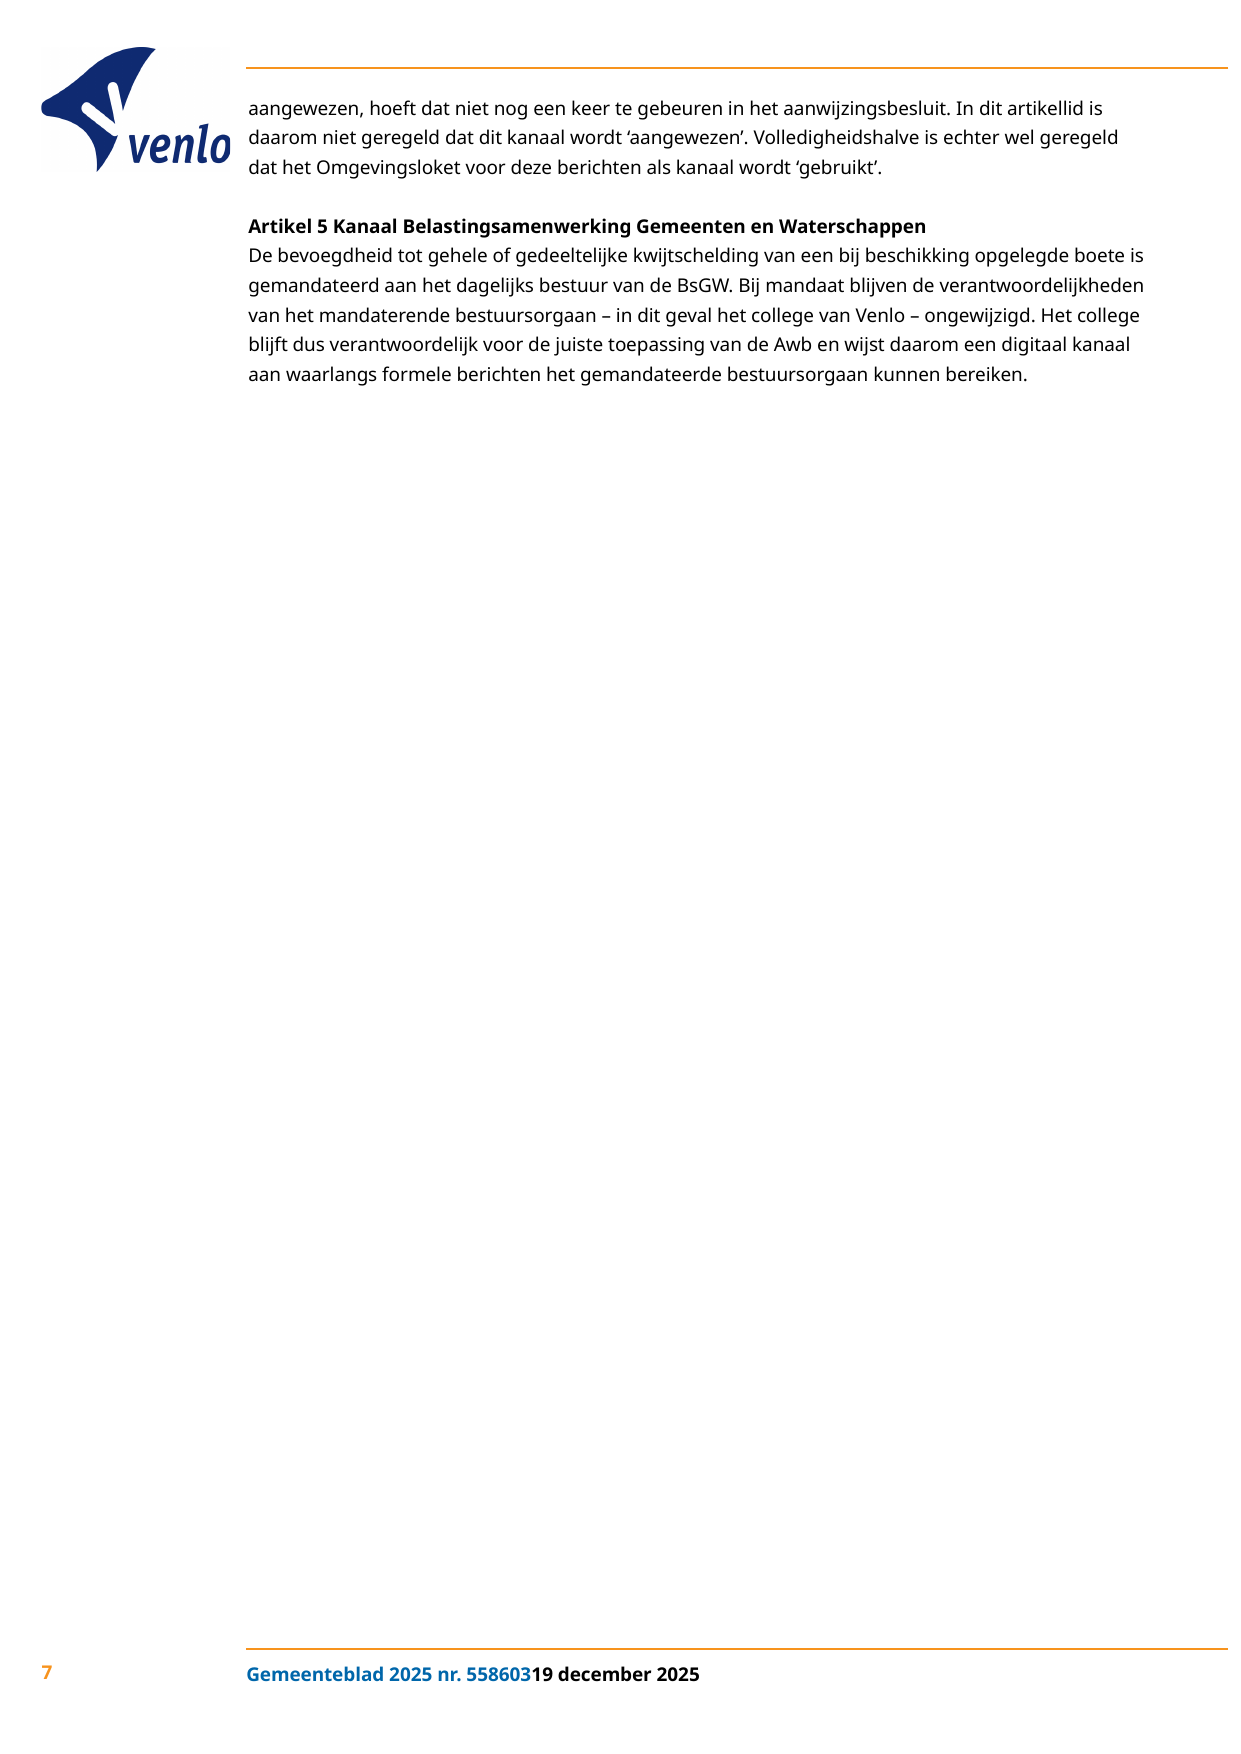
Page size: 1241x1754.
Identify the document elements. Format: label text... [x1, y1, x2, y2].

text aangewezen, hoeft dat niet nog een keer te gebeuren in het aanwijzingsbesluit. In dit artikellid is daarom niet geregeld dat dit kanaal wordt ‘aangewezen’. Volledigheidshalve is echter wel geregeld dat het Omgevingsloket voor deze berichten als kanaal wordt ‘gebruikt’. [248, 95, 1152, 180]
picture [41, 47, 231, 172]
text Artikel 5 Kanaal Belastingsamenwerking Gemeenten en Waterschappen [248, 213, 1152, 239]
text De bevoegdheid tot gehele of gedeeltelijke kwijtschelding van een bij beschikking opgelegde boete is gemandateerd aan het dagelijks bestuur van de BsGW. Bij mandaat blijven de verantwoordelijkheden van het mandaterende bestuursorgaan – in dit geval het college van Venlo – ongewijzigd. Het college blijft dus verantwoordelijk voor de juiste toepassing van de Awb en wijst daarom een digitaal kanaal aan waarlangs formele berichten het gemandateerde bestuursorgaan kunnen bereiken. [248, 243, 1152, 387]
